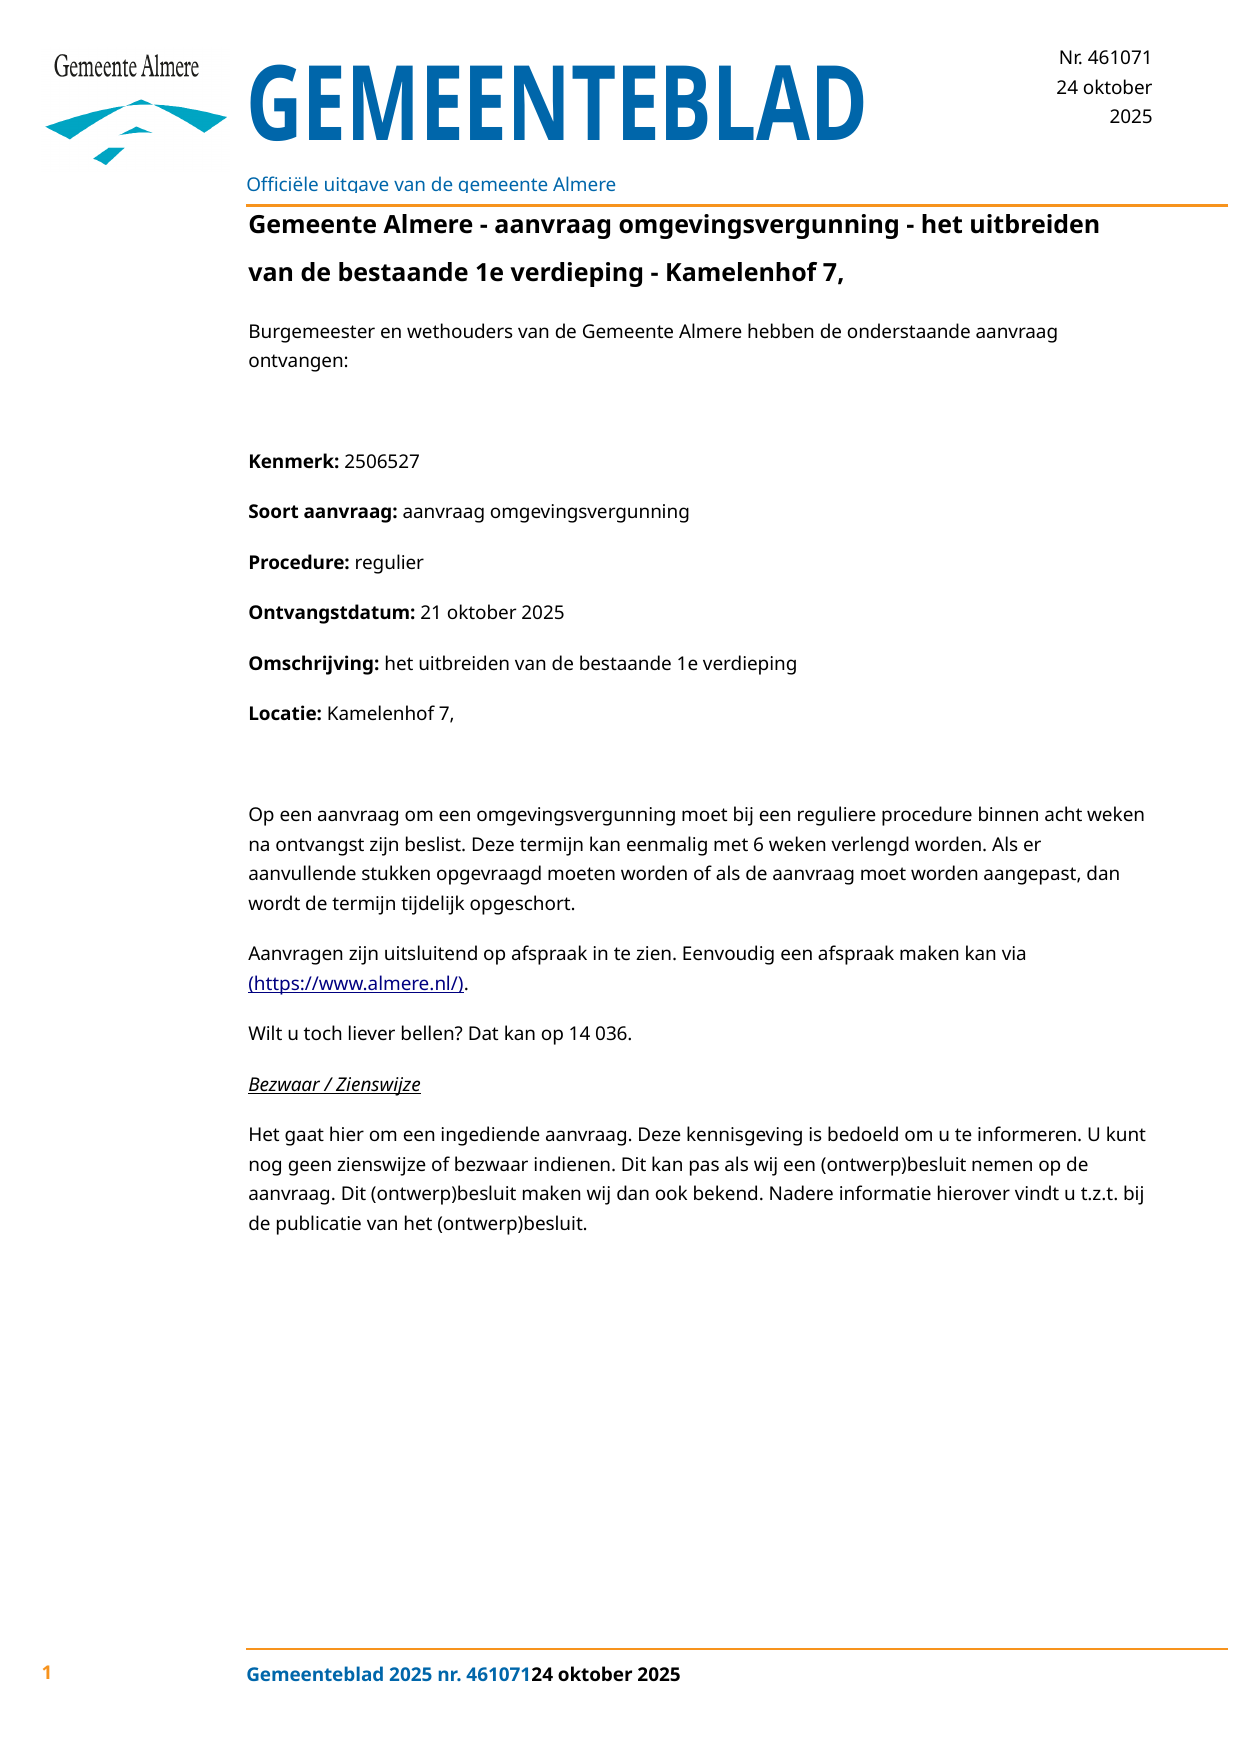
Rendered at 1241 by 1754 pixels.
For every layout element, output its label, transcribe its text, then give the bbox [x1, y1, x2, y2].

text Aanvragen zijn uitsluitend op afspraak in te zien. Eenvoudig een afspraak maken kan via (https://www.almere.nl/). [248, 940, 1152, 996]
text Het gaat hier om een ingediende aanvraag. Deze kennisgeving is bedoeld om u te informeren. U kunt nog geen zienswijze of bezwaar indienen. Dit kan pas als wij een (ontwerp)besluit nemen op de aanvraag. Dit (ontwerp)besluit maken wij dan ook bekend. Nadere informatie hierover vindt u t.z.t. bij de publicatie van het (ontwerp)besluit. [248, 1121, 1152, 1236]
text Locatie: Kamelenhof 7, [248, 700, 1152, 726]
text Op een aanvraag om een omgevingsvergunning moet bij een reguliere procedure binnen acht weken na ontvangst zijn beslist. Deze termijn kan eenmalig met 6 weken verlengd worden. Als er aanvullende stukken opgevraagd moeten worden of als de aanvraag moet worden aangepast, dan wordt de termijn tijdelijk opgeschort. [248, 801, 1152, 916]
text Procedure: regulier [248, 549, 1152, 575]
text Burgemeester en wethouders van de Gemeente Almere hebben de onderstaande aanvraag ontvangen: [248, 318, 1152, 373]
picture [41, 47, 231, 172]
text Ontvangstdatum: 21 oktober 2025 [248, 599, 1152, 625]
text Wilt u toch liever bellen? Dat kan op 14 036. [248, 1020, 1152, 1046]
text Bezwaar / Zienswijze [248, 1071, 1152, 1097]
text Omschrijving: het uitbreiden van de bestaande 1e verdieping [248, 650, 1152, 676]
text Gemeente Almere - aanvraag omgevingsvergunning - het uitbreiden van de bestaande 1e verdieping - Kamelenhof 7, [248, 207, 1152, 288]
text Kenmerk: 2506527 [248, 448, 1152, 474]
text Soort aanvraag: aanvraag omgevingsvergunning [248, 499, 1152, 524]
